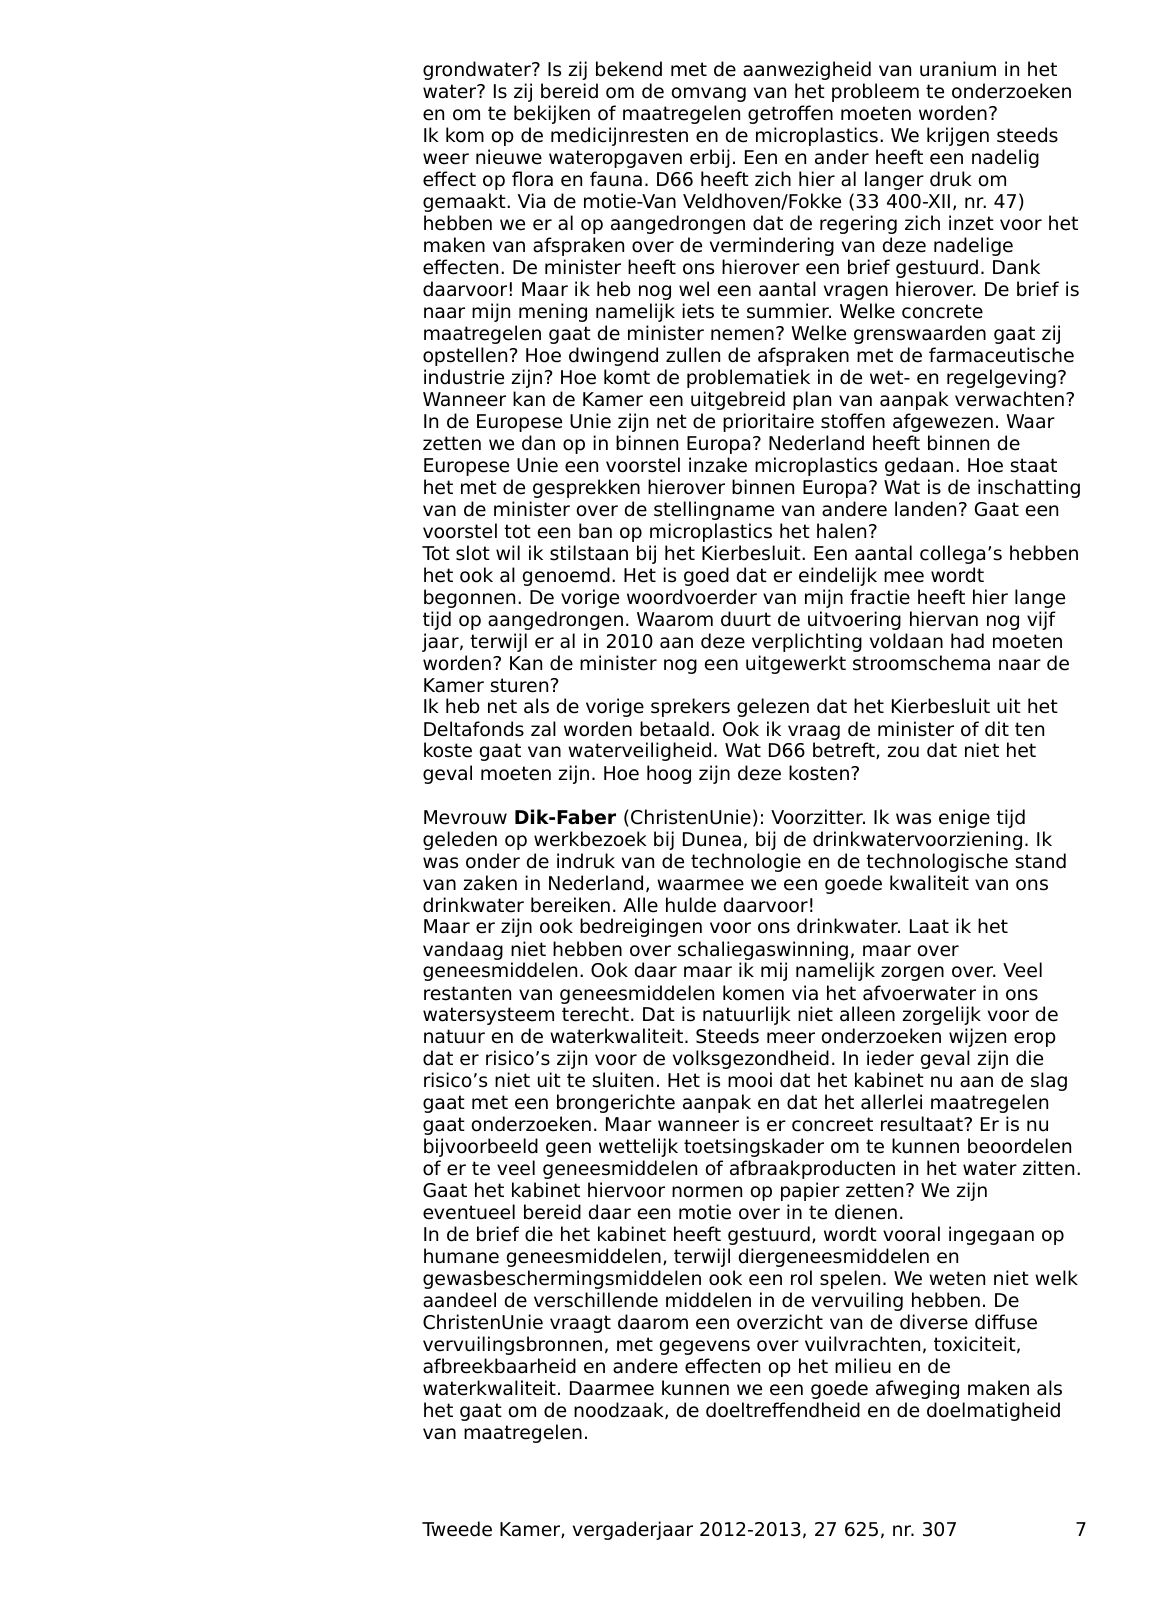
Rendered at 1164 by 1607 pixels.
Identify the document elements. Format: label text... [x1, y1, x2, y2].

text Ik kom op de medicijnresten en de microplastics. We krijgen steeds weer nieuwe wateropgaven erbij. Een en ander heeft een nadelig effect op flora en fauna. D66 heeft zich hier al langer druk om gemaakt. Via de motie-Van Veldhoven/Fokke (33 400-XII, nr. 47) hebben we er al op aangedrongen dat de regering zich inzet voor het maken van afspraken over de vermindering van deze nadelige effecten. De minister heeft ons hierover een brief gestuurd. Dank daarvoor! Maar ik heb nog wel een aantal vragen hierover. De brief is naar mijn mening namelijk iets te summier. Welke concrete maatregelen gaat de minister nemen? Welke grenswaarden gaat zij opstellen? Hoe dwingend zullen de afspraken met de farmaceutische industrie zijn? Hoe komt de problematiek in de wet- en regelgeving? Wanneer kan de Kamer een uitgebreid plan van aanpak verwachten? [422, 125, 1087, 411]
text Tot slot wil ik stilstaan bij het Kierbesluit. Een aantal collega’s hebben het ook al genoemd. Het is goed dat er eindelijk mee wordt begonnen. De vorige woordvoerder van mijn fractie heeft hier lange tijd op aangedrongen. Waarom duurt de uitvoering hiervan nog vijf jaar, terwijl er al in 2010 aan deze verplichting voldaan had moeten worden? Kan de minister nog een uitgewerkt stroomschema naar de Kamer sturen? [422, 543, 1087, 696]
text In de brief die het kabinet heeft gestuurd, wordt vooral ingegaan op humane geneesmiddelen, terwijl diergeneesmiddelen en gewasbeschermingsmiddelen ook een rol spelen. We weten niet welk aandeel de verschillende middelen in de vervuiling hebben. De ChristenUnie vraagt daarom een overzicht van de diverse diffuse vervuilingsbronnen, met gegevens over vuilvrachten, toxiciteit, afbreekbaarheid en andere effecten op het milieu en de waterkwaliteit. Daarmee kunnen we een goede afweging maken als het gaat om de noodzaak, de doeltreffendheid en de doelmatigheid van maatregelen. [422, 1224, 1087, 1444]
text In de Europese Unie zijn net de prioritaire stoffen afgewezen. Waar zetten we dan op in binnen Europa? Nederland heeft binnen de Europese Unie een voorstel inzake microplastics gedaan. Hoe staat het met de gesprekken hierover binnen Europa? Wat is de inschatting van de minister over de stellingname van andere landen? Gaat een voorstel tot een ban op microplastics het halen? [422, 411, 1087, 543]
text Mevrouw Dik-Faber (ChristenUnie): Voorzitter. Ik was enige tijd geleden op werkbezoek bij Dunea, bij de drinkwatervoorziening. Ik was onder de indruk van de technologie en de technologische stand van zaken in Nederland, waarmee we een goede kwaliteit van ons drinkwater bereiken. Alle hulde daarvoor! [422, 807, 1087, 916]
text Ik heb net als de vorige sprekers gelezen dat het Kierbesluit uit het Deltafonds zal worden betaald. Ook ik vraag de minister of dit ten koste gaat van waterveiligheid. Wat D66 betreft, zou dat niet het geval moeten zijn. Hoe hoog zijn deze kosten? [422, 696, 1087, 784]
text grondwater? Is zij bekend met de aanwezigheid van uranium in het water? Is zij bereid om de omvang van het probleem te onderzoeken en om te bekijken of maatregelen getroffen moeten worden? [422, 59, 1087, 125]
text Maar er zijn ook bedreigingen voor ons drinkwater. Laat ik het vandaag niet hebben over schaliegaswinning, maar over geneesmiddelen. Ook daar maar ik mij namelijk zorgen over. Veel restanten van geneesmiddelen komen via het afvoerwater in ons watersysteem terecht. Dat is natuurlijk niet alleen zorgelijk voor de natuur en de waterkwaliteit. Steeds meer onderzoeken wijzen erop dat er risico’s zijn voor de volksgezondheid. In ieder geval zijn die risico’s niet uit te sluiten. Het is mooi dat het kabinet nu aan de slag gaat met een brongerichte aanpak en dat het allerlei maatregelen gaat onderzoeken. Maar wanneer is er concreet resultaat? Er is nu bijvoorbeeld geen wettelijk toetsingskader om te kunnen beoordelen of er te veel geneesmiddelen of afbraakproducten in het water zitten. Gaat het kabinet hiervoor normen op papier zetten? We zijn eventueel bereid daar een motie over in te dienen. [422, 916, 1087, 1224]
